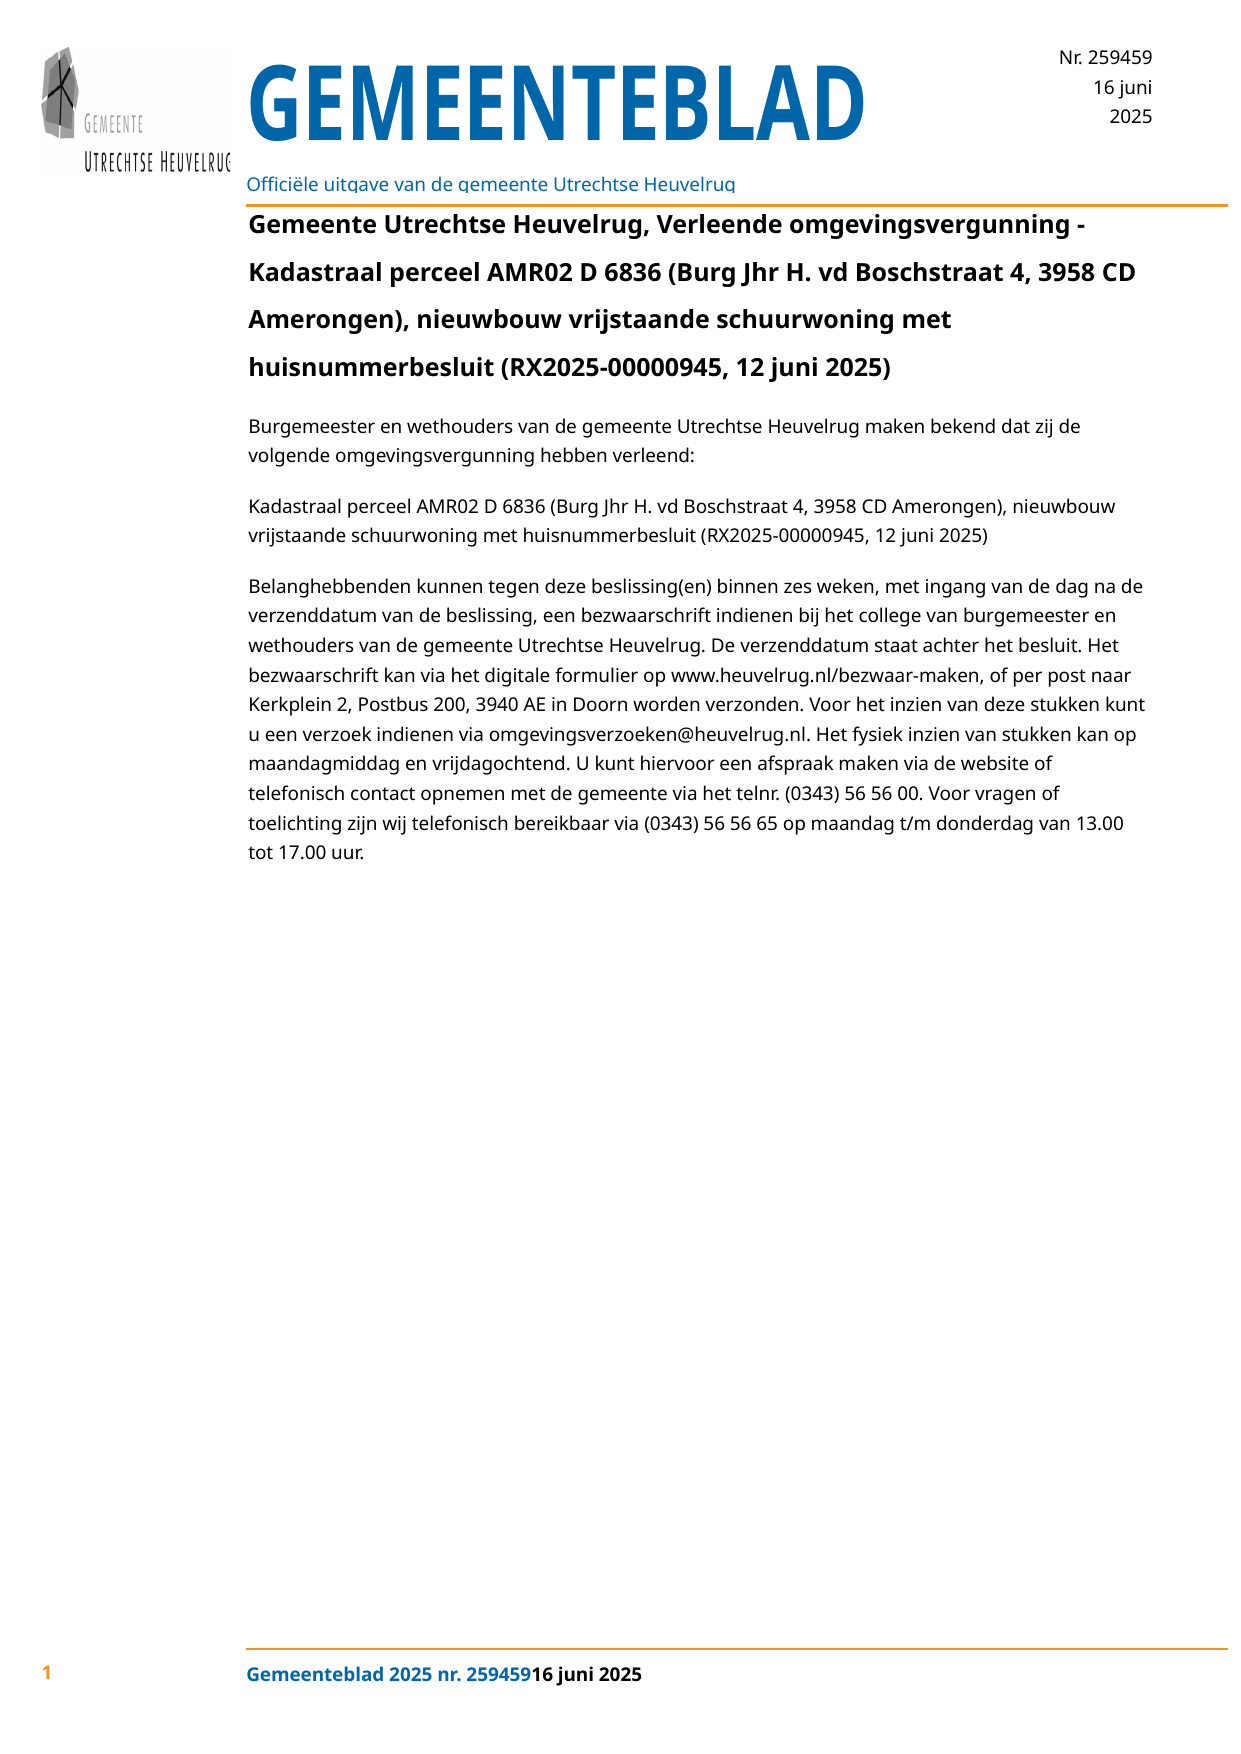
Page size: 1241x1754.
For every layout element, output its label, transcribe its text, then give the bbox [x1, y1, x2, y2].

text Belanghebbenden kunnen tegen deze beslissing(en) binnen zes weken, met ingang van de dag na de verzenddatum van de beslissing, een bezwaarschrift indienen bij het college van burgemeester en wethouders van de gemeente Utrechtse Heuvelrug. De verzenddatum staat achter het besluit. Het bezwaarschrift kan via het digitale formulier op www.heuvelrug.nl/bezwaar-maken, of per post naar Kerkplein 2, Postbus 200, 3940 AE in Doorn worden verzonden. Voor het inzien van deze stukken kunt u een verzoek indienen via omgevingsverzoeken@heuvelrug.nl. Het fysiek inzien van stukken kan op maandagmiddag en vrijdagochtend. U kunt hiervoor een afspraak maken via de website of telefonisch contact opnemen met de gemeente via het telnr. (0343) 56 56 00. Voor vragen of toelichting zijn wij telefonisch bereikbaar via (0343) 56 56 65 op maandag t/m donderdag van 13.00 tot 17.00 uur. [248, 573, 1152, 865]
text Gemeente Utrechtse Heuvelrug, Verleende omgevingsvergunning - Kadastraal perceel AMR02 D 6836 (Burg Jhr H. vd Boschstraat 4, 3958 CD Amerongen), nieuwbouw vrijstaande schuurwoning met huisnummerbesluit (RX2025-00000945, 12 juni 2025) [248, 207, 1152, 384]
picture [41, 47, 231, 172]
text Kadastraal perceel AMR02 D 6836 (Burg Jhr H. vd Boschstraat 4, 3958 CD Amerongen), nieuwbouw vrijstaande schuurwoning met huisnummerbesluit (RX2025-00000945, 12 juni 2025) [248, 493, 1152, 548]
text Burgemeester en wethouders van de gemeente Utrechtse Heuvelrug maken bekend dat zij de volgende omgevingsvergunning hebben verleend: [248, 413, 1152, 468]
